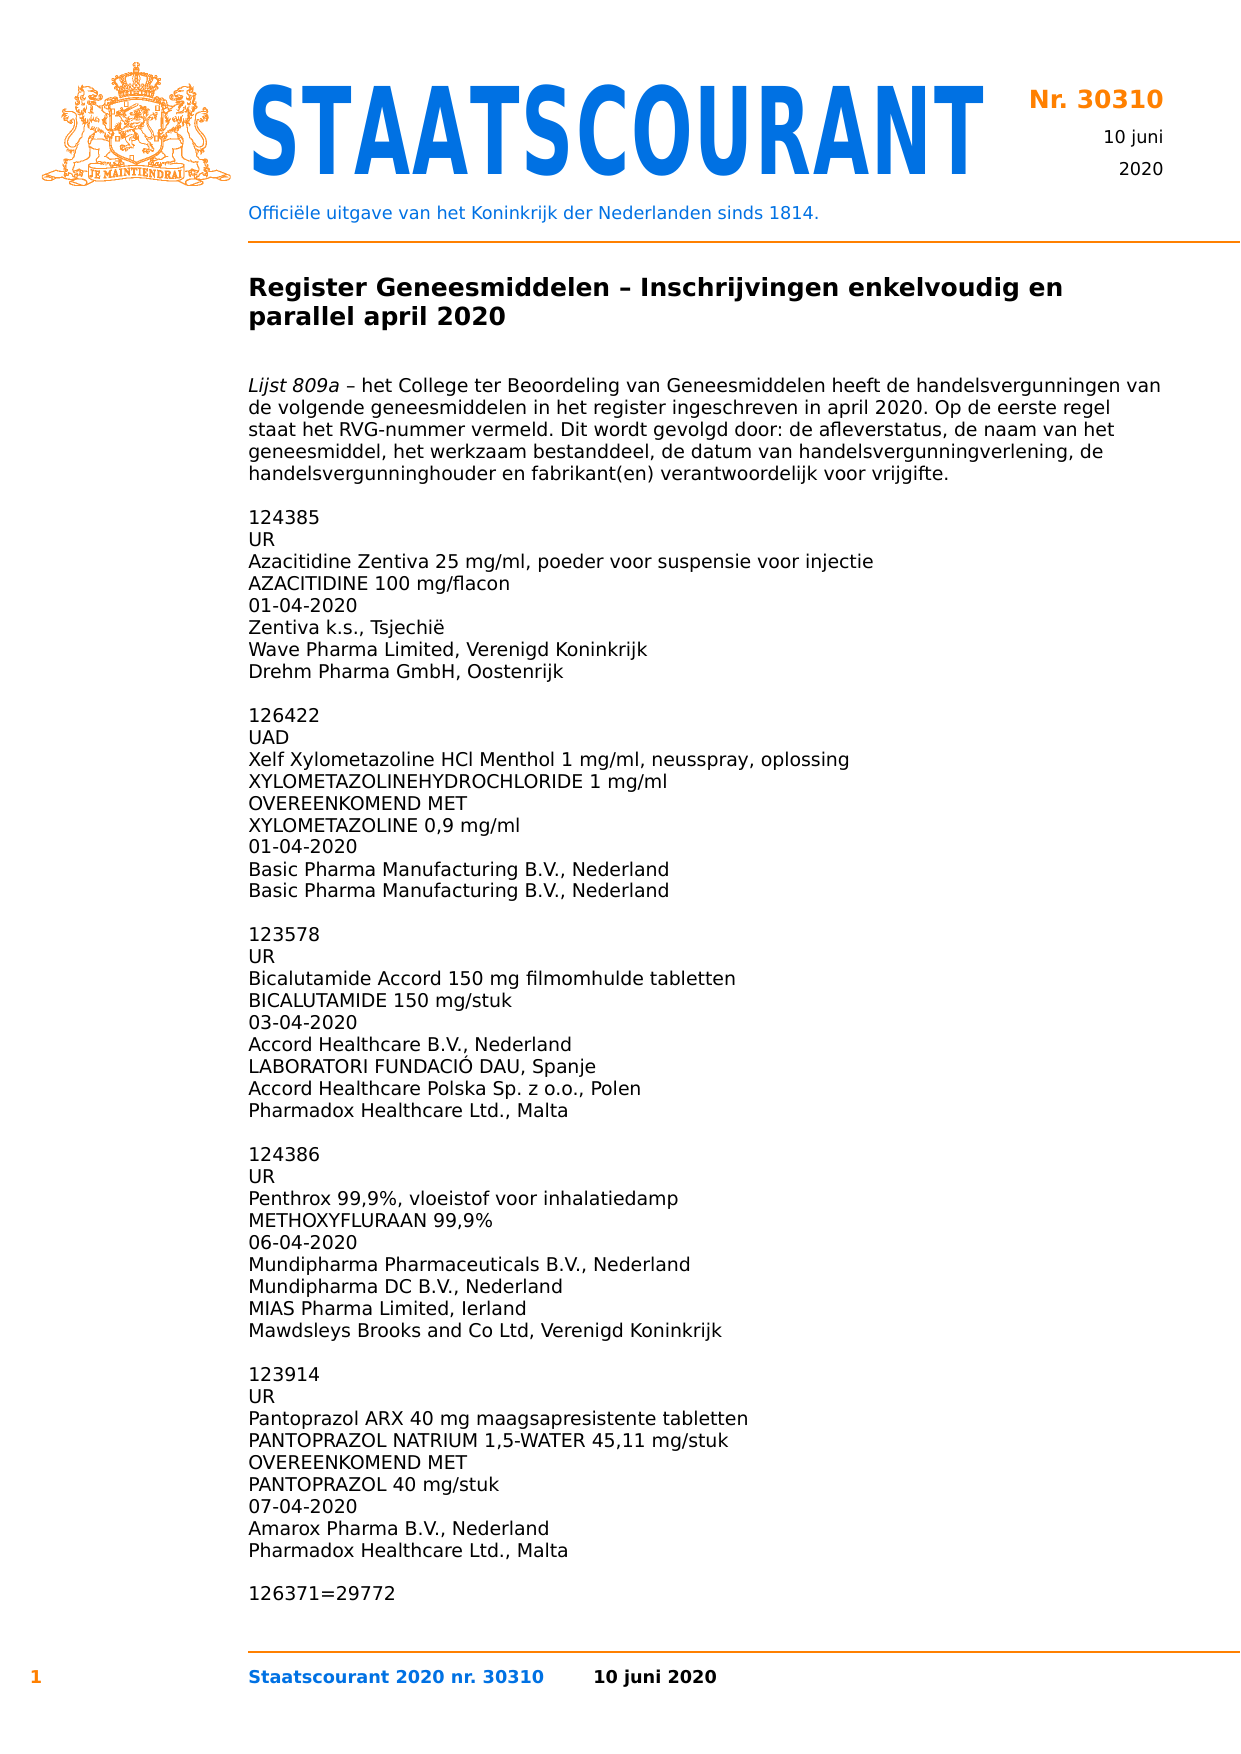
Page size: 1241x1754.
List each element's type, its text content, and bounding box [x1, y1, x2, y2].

text 06-04-2020 [248, 1232, 1163, 1254]
table_cell 2020 [998, 153, 1240, 203]
text AZACITIDINE 100 mg/flacon [248, 573, 1163, 595]
text 07-04-2020 [248, 1496, 1163, 1517]
text METHOXYFLURAAN 99,9% [248, 1210, 1163, 1232]
text PANTOPRAZOL 40 mg/stuk [248, 1473, 1163, 1496]
text Pharmadox Healthcare Ltd., Malta [248, 1100, 1163, 1122]
text UR [248, 946, 1163, 968]
text PANTOPRAZOL NATRIUM 1,5-WATER 45,11 mg/stuk [248, 1429, 1163, 1452]
text XYLOMETAZOLINEHYDROCHLORIDE 1 mg/ml [248, 771, 1163, 792]
text Wave Pharma Limited, Verenigd Koninkrijk [248, 639, 1163, 661]
text BICALUTAMIDE 150 mg/stuk [248, 990, 1163, 1012]
text Xelf Xylometazoline HCl Menthol 1 mg/ml, neusspray, oplossing [248, 748, 1163, 771]
text OVEREENKOMEND MET [248, 792, 1163, 814]
table_header STAATSCOURANT [248, 62, 998, 203]
text UAD [248, 727, 1163, 748]
text Azacitidine Zentiva 25 mg/ml, poeder voor suspensie voor injectie [248, 551, 1163, 573]
text Lijst 809a – het College ter Beoordeling van Geneesmiddelen heeft de handelsvergunningen van de volgende geneesmiddelen in het register ingeschreven in april 2020. Op de eerste regel staat het RVG-nummer vermeld. Dit wordt gevolgd door: de afleverstatus, de naam van het geneesmiddel, het werkzaam bestanddeel, de datum van handelsvergunningverlening, de handelsvergunninghouder en fabrikant(en) verantwoordelijk voor vrijgifte. [248, 375, 1163, 485]
text Zentiva k.s., Tsjechië [248, 617, 1163, 639]
text 01-04-2020 [248, 836, 1163, 858]
text Mundipharma Pharmaceuticals B.V., Nederland [248, 1254, 1163, 1276]
table_cell 10 juni [998, 121, 1240, 153]
text Amarox Pharma B.V., Nederland [248, 1517, 1163, 1539]
table_cell Officiële uitgave van het Koninkrijk der Nederlanden sinds 1814. [248, 203, 1240, 241]
text 01-04-2020 [248, 595, 1163, 617]
text Mawdsleys Brooks and Co Ltd, Verenigd Koninkrijk [248, 1320, 1163, 1342]
text 03-04-2020 [248, 1012, 1163, 1034]
table_header [25, 62, 248, 241]
text Pantoprazol ARX 40 mg maagsapresistente tabletten [248, 1408, 1163, 1429]
text Penthrox 99,9%, vloeistof voor inhalatiedamp [248, 1188, 1163, 1210]
text Basic Pharma Manufacturing B.V., Nederland [248, 858, 1163, 880]
text 123914 [248, 1364, 1163, 1386]
text Drehm Pharma GmbH, Oostenrijk [248, 661, 1163, 683]
table_header Nr. 30310 [998, 62, 1240, 121]
text XYLOMETAZOLINE 0,9 mg/ml [248, 814, 1163, 836]
text UR [248, 529, 1163, 551]
text OVEREENKOMEND MET [248, 1452, 1163, 1473]
picture [41, 62, 231, 186]
text Mundipharma DC B.V., Nederland [248, 1276, 1163, 1298]
text 123578 [248, 924, 1163, 946]
subtitle Register Geneesmiddelen – Inschrijvingen enkelvoudig en parallel april 2020 [248, 273, 1163, 331]
text Basic Pharma Manufacturing B.V., Nederland [248, 880, 1163, 902]
text UR [248, 1166, 1163, 1188]
text 124386 [248, 1144, 1163, 1166]
text 126371=29772 [248, 1583, 1163, 1605]
text UR [248, 1386, 1163, 1408]
text MIAS Pharma Limited, Ierland [248, 1298, 1163, 1320]
text Accord Healthcare Polska Sp. z o.o., Polen [248, 1078, 1163, 1100]
text Accord Healthcare B.V., Nederland [248, 1034, 1163, 1056]
text Pharmadox Healthcare Ltd., Malta [248, 1539, 1163, 1561]
text 126422 [248, 704, 1163, 727]
text 124385 [248, 507, 1163, 529]
text LABORATORI FUNDACIÓ DAU, Spanje [248, 1056, 1163, 1078]
text Bicalutamide Accord 150 mg filmomhulde tabletten [248, 968, 1163, 990]
